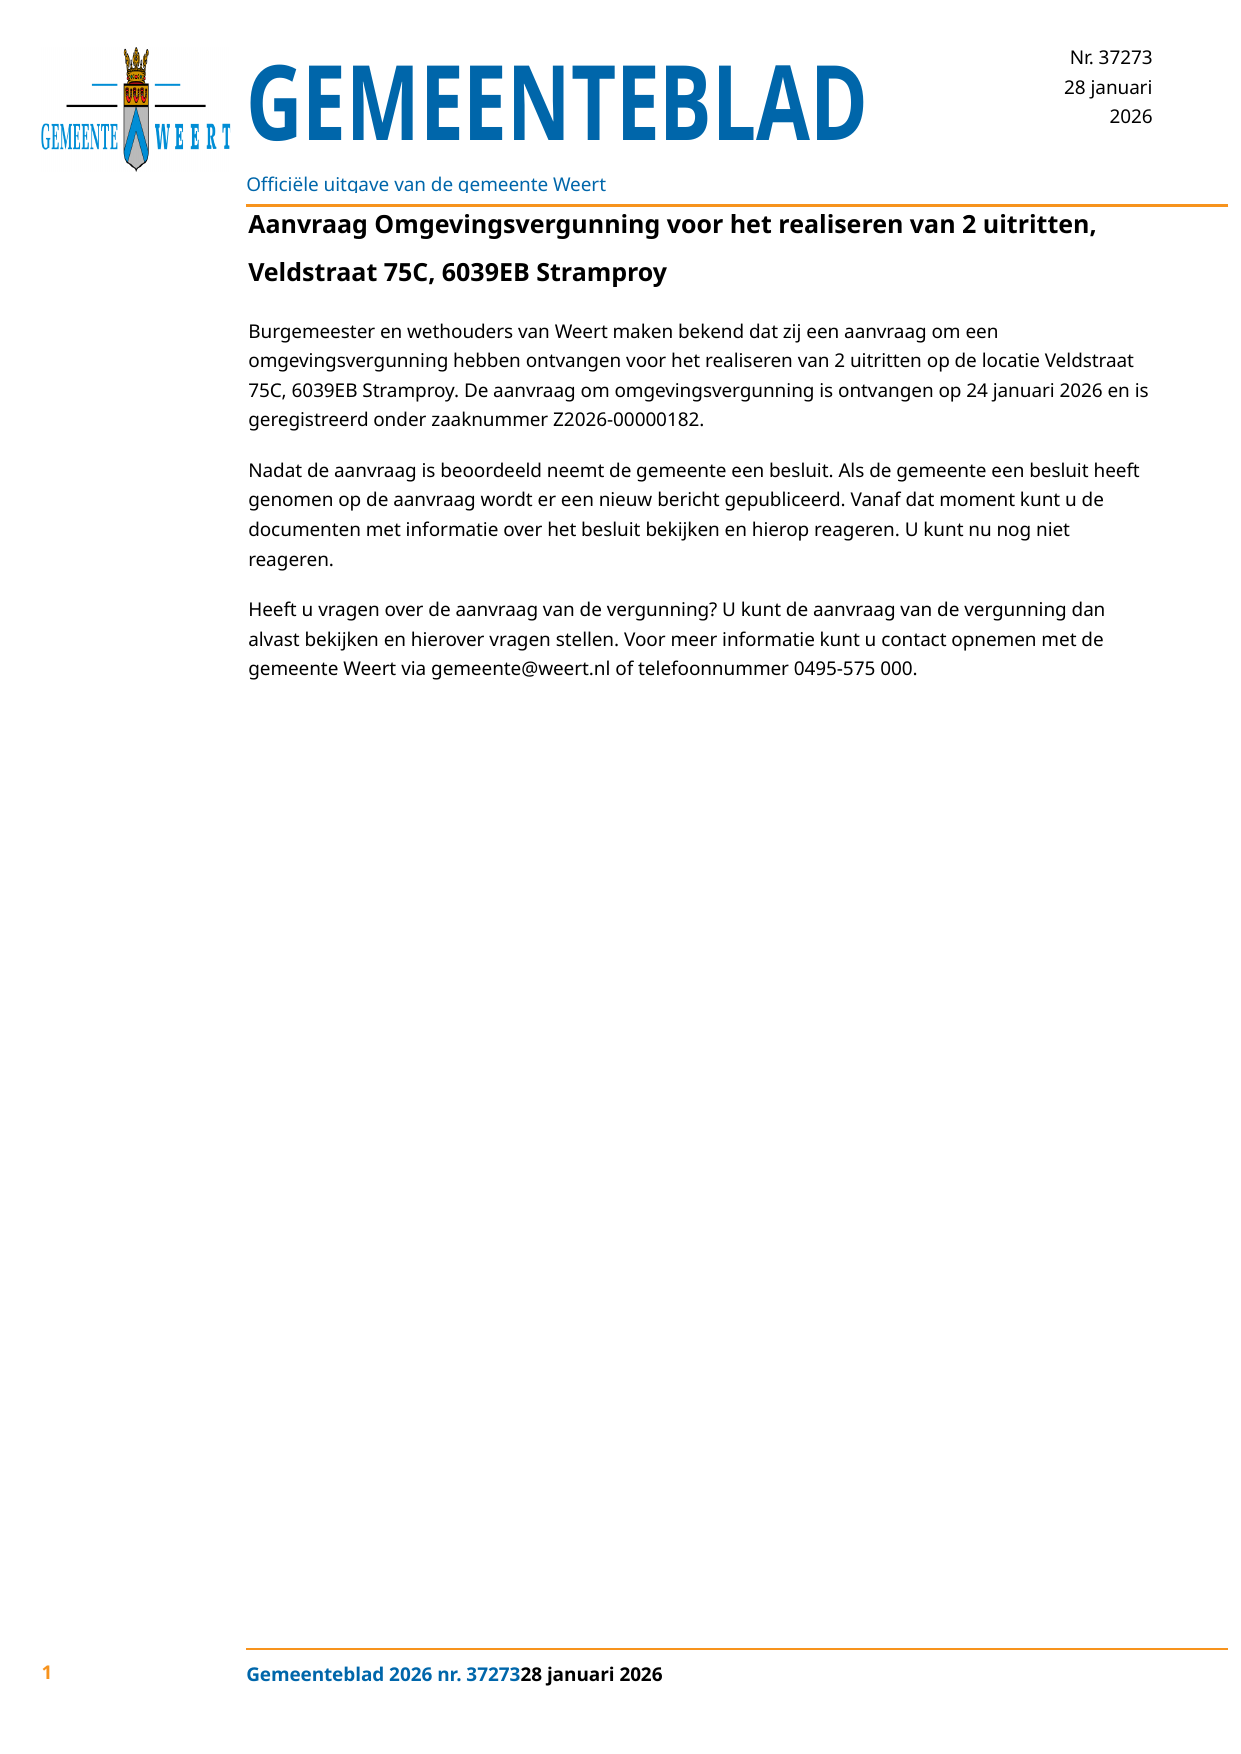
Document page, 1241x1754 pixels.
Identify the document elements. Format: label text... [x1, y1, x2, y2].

picture [41, 47, 231, 172]
text Heeft u vragen over de aanvraag van de vergunning? U kunt de aanvraag van de vergunning dan alvast bekijken en hierover vragen stellen. Voor meer informatie kunt u contact opnemen met de gemeente Weert via gemeente@weert.nl of telefoonnummer 0495-575 000. [248, 596, 1152, 681]
text Aanvraag Omgevingsvergunning voor het realiseren van 2 uitritten, Veldstraat 75C, 6039EB Stramproy [248, 207, 1152, 288]
text Nadat de aanvraag is beoordeeld neemt de gemeente een besluit. Als de gemeente een besluit heeft genomen op de aanvraag wordt er een nieuw bericht gepubliceerd. Vanaf dat moment kunt u de documenten met informatie over het besluit bekijken en hierop reageren. U kunt nu nog niet reageren. [248, 457, 1152, 572]
text Burgemeester en wethouders van Weert maken bekend dat zij een aanvraag om een omgevingsvergunning hebben ontvangen voor het realiseren van 2 uitritten op de locatie Veldstraat 75C, 6039EB Stramproy. De aanvraag om omgevingsvergunning is ontvangen op 24 januari 2026 en is geregistreerd onder zaaknummer Z2026-00000182. [248, 318, 1152, 432]
